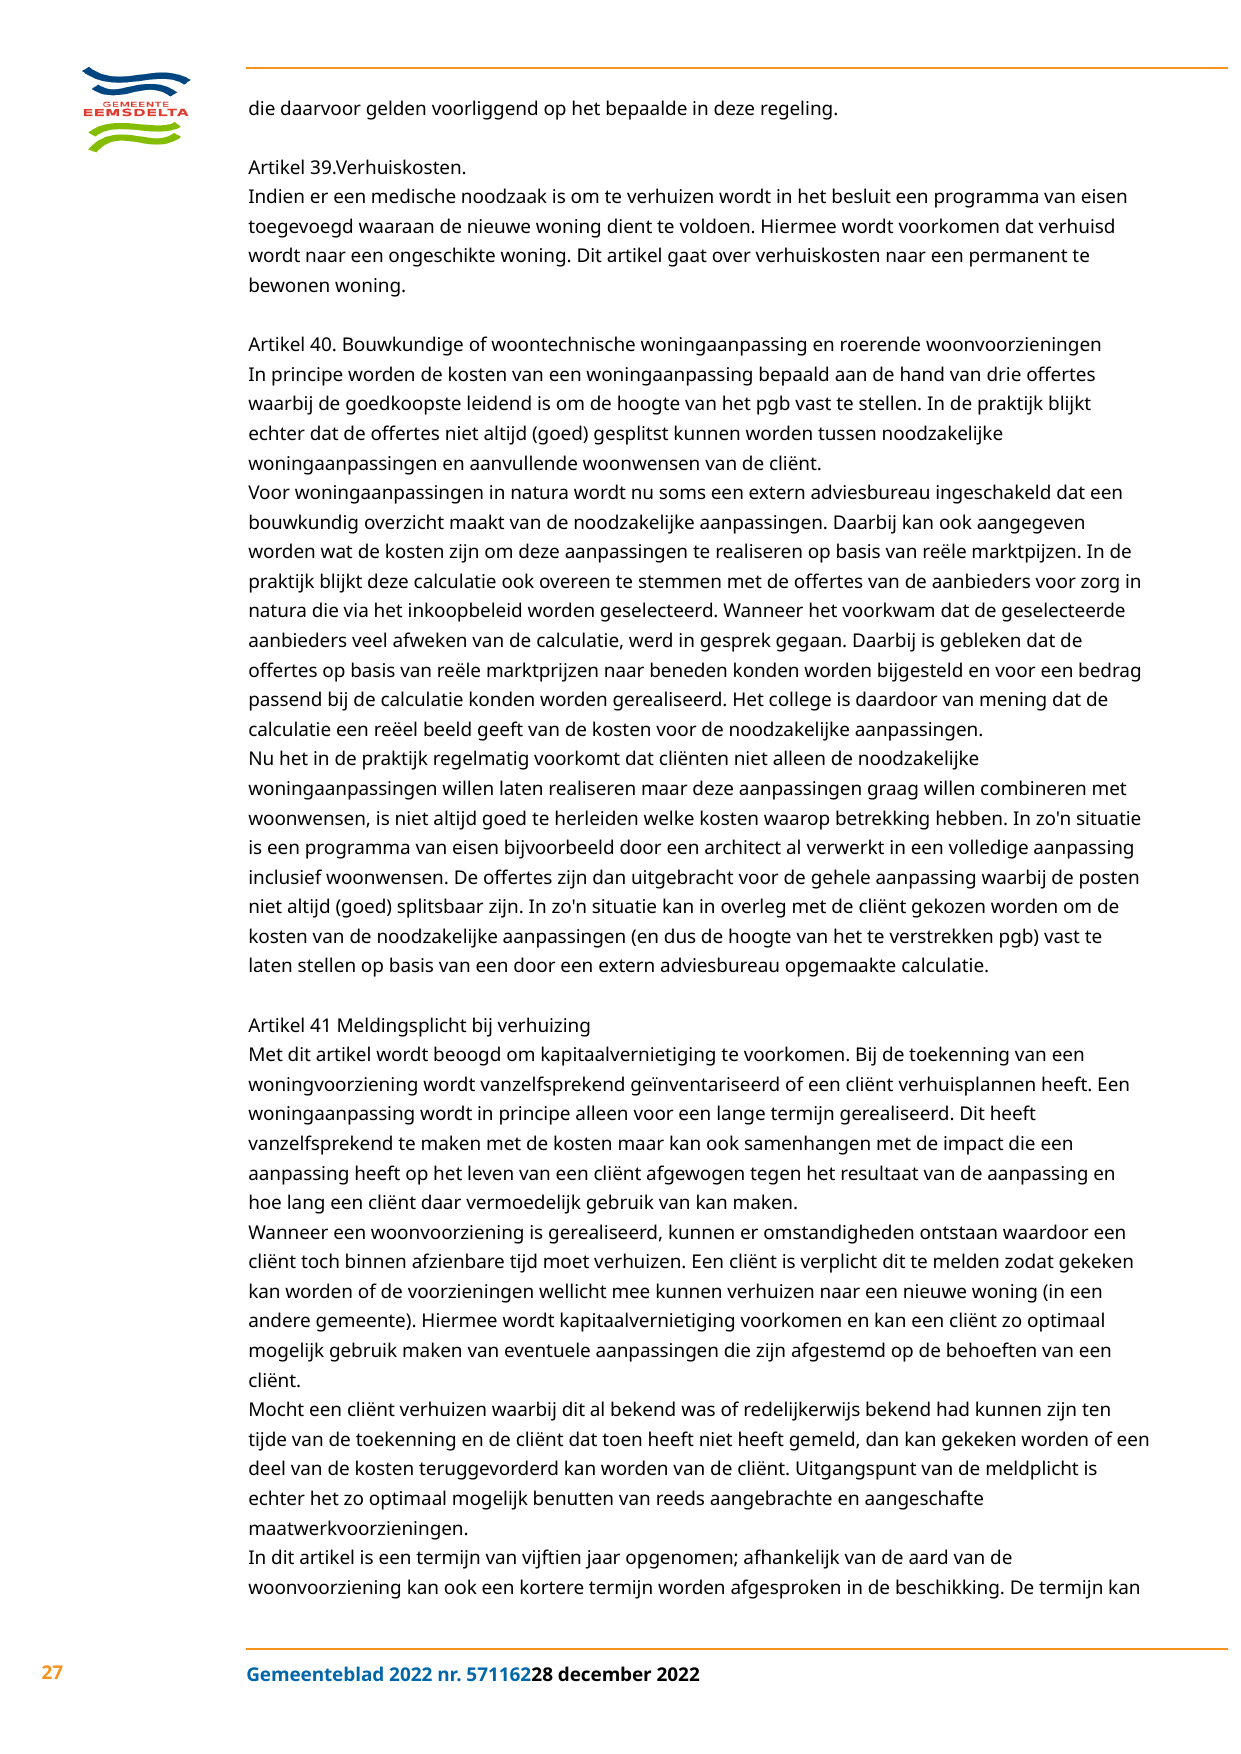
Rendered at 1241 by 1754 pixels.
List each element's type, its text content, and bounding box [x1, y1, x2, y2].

text Artikel 41 Meldingsplicht bij verhuizing [248, 1012, 1152, 1038]
text Nu het in de praktijk regelmatig voorkomt dat cliënten niet alleen de noodzakelijke woningaanpassingen willen laten realiseren maar deze aanpassingen graag willen combineren met woonwensen, is niet altijd goed te herleiden welke kosten waarop betrekking hebben. In zo'n situatie is een programma van eisen bijvoorbeeld door een architect al verwerkt in een volledige aanpassing inclusief woonwensen. De offertes zijn dan uitgebracht voor de gehele aanpassing waarbij de posten niet altijd (goed) splitsbaar zijn. In zo'n situatie kan in overleg met de cliënt gekozen worden om de kosten van de noodzakelijke aanpassingen (en dus de hoogte van het te verstrekken pgb) vast te laten stellen op basis van een door een extern adviesbureau opgemaakte calculatie. [248, 746, 1152, 978]
picture [41, 47, 231, 172]
text Met dit artikel wordt beoogd om kapitaalvernietiging te voorkomen. Bij de toekenning van een woningvoorziening wordt vanzelfsprekend geïnventariseerd of een cliënt verhuisplannen heeft. Een woningaanpassing wordt in principe alleen voor een lange termijn gerealiseerd. Dit heeft vanzelfsprekend te maken met de kosten maar kan ook samenhangen met de impact die een aanpassing heeft op het leven van een cliënt afgewogen tegen het resultaat van de aanpassing en hoe lang een cliënt daar vermoedelijk gebruik van kan maken. [248, 1041, 1152, 1215]
text Mocht een cliënt verhuizen waarbij dit al bekend was of redelijkerwijs bekend had kunnen zijn ten tijde van de toekenning en de cliënt dat toen heeft niet heeft gemeld, dan kan gekeken worden of een deel van de kosten teruggevorderd kan worden van de cliënt. Uitgangspunt van de meldplicht is echter het zo optimaal mogelijk benutten van reeds aangebrachte en aangeschafte maatwerkvoorzieningen. [248, 1396, 1152, 1541]
text die daarvoor gelden voorliggend op het bepaalde in deze regeling. [248, 95, 1152, 121]
text In principe worden de kosten van een woningaanpassing bepaald aan de hand van drie offertes waarbij de goedkoopste leidend is om de hoogte van het pgb vast te stellen. In de praktijk blijkt echter dat de offertes niet altijd (goed) gesplitst kunnen worden tussen noodzakelijke woningaanpassingen en aanvullende woonwensen van de cliënt. [248, 361, 1152, 476]
text Indien er een medische noodzaak is om te verhuizen wordt in het besluit een programma van eisen toegevoegd waaraan de nieuwe woning dient te voldoen. Hiermee wordt voorkomen dat verhuisd wordt naar een ongeschikte woning. Dit artikel gaat over verhuiskosten naar een permanent te bewonen woning. [248, 183, 1152, 298]
text Artikel 40. Bouwkundige of woontechnische woningaanpassing en roerende woonvoorzieningen [248, 331, 1152, 357]
text Artikel 39.Verhuiskosten. [248, 154, 1152, 180]
text In dit artikel is een termijn van vijftien jaar opgenomen; afhankelijk van de aard van de woonvoorziening kan ook een kortere termijn worden afgesproken in de beschikking. De termijn kan [248, 1544, 1152, 1600]
text Wanneer een woonvoorziening is gerealiseerd, kunnen er omstandigheden ontstaan waardoor een cliënt toch binnen afzienbare tijd moet verhuizen. Een cliënt is verplicht dit te melden zodat gekeken kan worden of de voorzieningen wellicht mee kunnen verhuizen naar een nieuwe woning (in een andere gemeente). Hiermee wordt kapitaalvernietiging voorkomen en kan een cliënt zo optimaal mogelijk gebruik maken van eventuele aanpassingen die zijn afgestemd op de behoeften van een cliënt. [248, 1219, 1152, 1393]
text Voor woningaanpassingen in natura wordt nu soms een extern adviesbureau ingeschakeld dat een bouwkundig overzicht maakt van de noodzakelijke aanpassingen. Daarbij kan ook aangegeven worden wat de kosten zijn om deze aanpassingen te realiseren op basis van reële marktpijzen. In de praktijk blijkt deze calculatie ook overeen te stemmen met de offertes van de aanbieders voor zorg in natura die via het inkoopbeleid worden geselecteerd. Wanneer het voorkwam dat de geselecteerde aanbieders veel afweken van de calculatie, werd in gesprek gegaan. Daarbij is gebleken dat de offertes op basis van reële marktprijzen naar beneden konden worden bijgesteld en voor een bedrag passend bij de calculatie konden worden gerealiseerd. Het college is daardoor van mening dat de calculatie een reëel beeld geeft van de kosten voor de noodzakelijke aanpassingen. [248, 479, 1152, 742]
